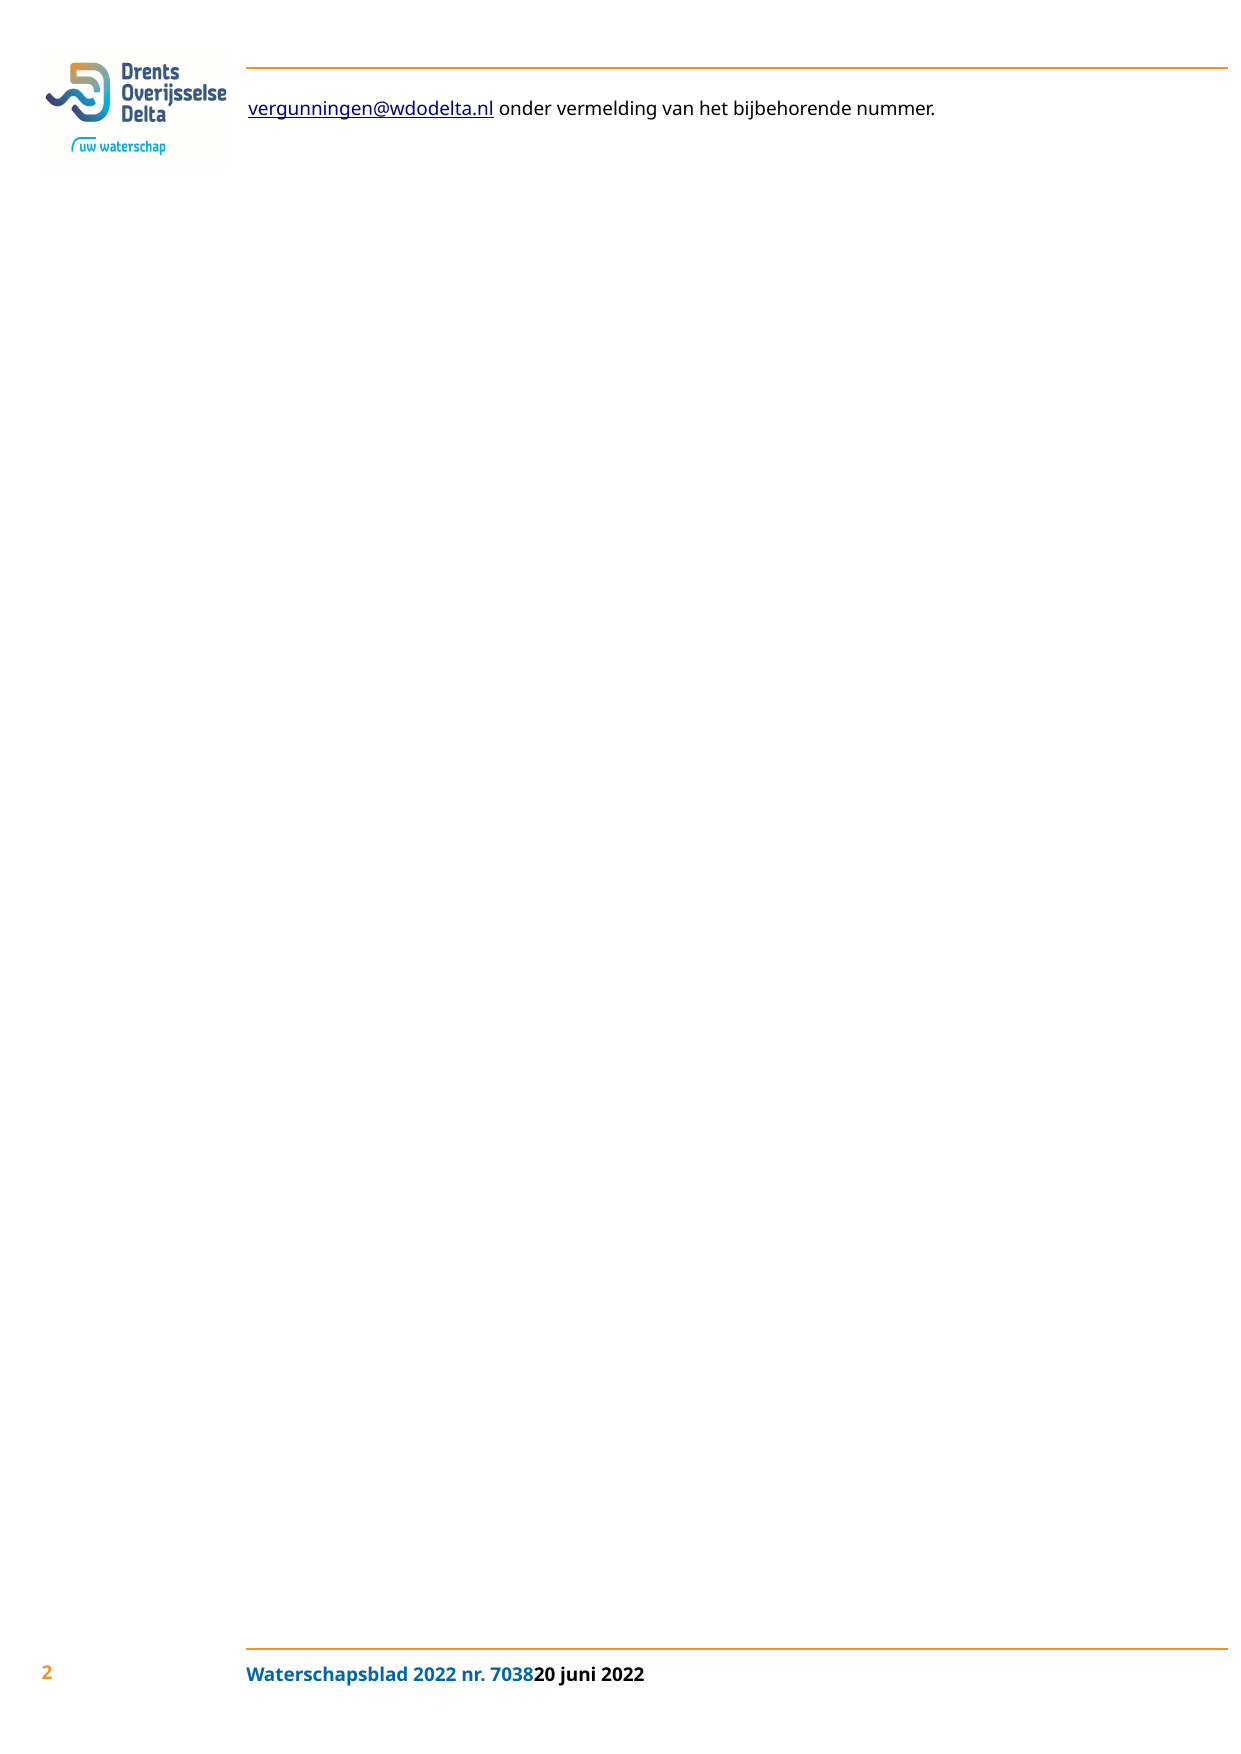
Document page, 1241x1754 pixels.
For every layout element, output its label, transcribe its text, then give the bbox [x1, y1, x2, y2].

text vergunningen@wdodelta.nl onder vermelding van het bijbehorende nummer. [248, 95, 1152, 121]
picture [41, 47, 231, 172]
